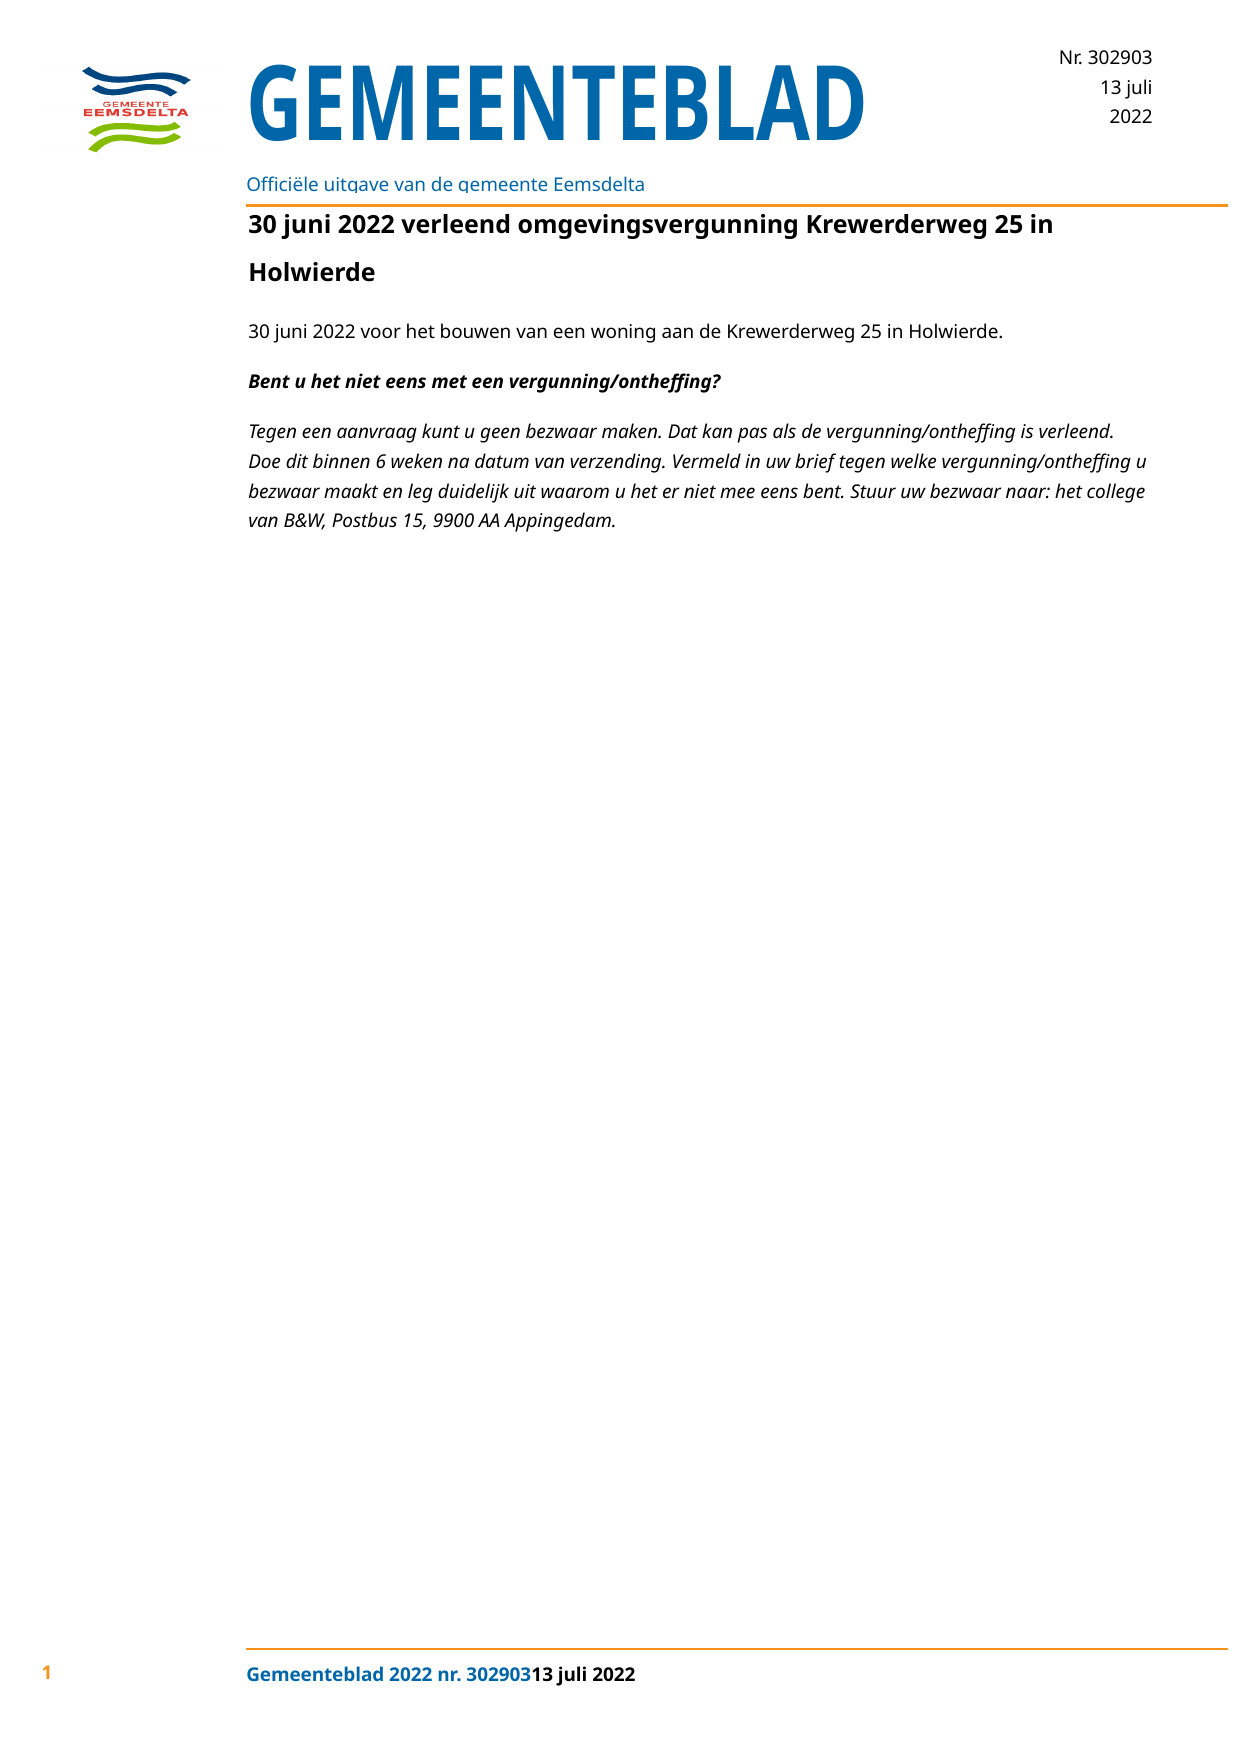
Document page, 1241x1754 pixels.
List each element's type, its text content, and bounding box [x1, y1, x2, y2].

text Bent u het niet eens met een vergunning/ontheffing? [248, 368, 1152, 394]
picture [41, 47, 231, 172]
text 30 juni 2022 voor het bouwen van een woning aan de Krewerderweg 25 in Holwierde. [248, 318, 1152, 344]
text Tegen een aanvraag kunt u geen bezwaar maken. Dat kan pas als de vergunning/ontheffing is verleend. Doe dit binnen 6 weken na datum van verzending. Vermeld in uw brief tegen welke vergunning/ontheffing u bezwaar maakt en leg duidelijk uit waarom u het er niet mee eens bent. Stuur uw bezwaar naar: het college van B&W, Postbus 15, 9900 AA Appingedam. [248, 419, 1152, 533]
text 30 juni 2022 verleend omgevingsvergunning Krewerderweg 25 in Holwierde [248, 207, 1152, 288]
